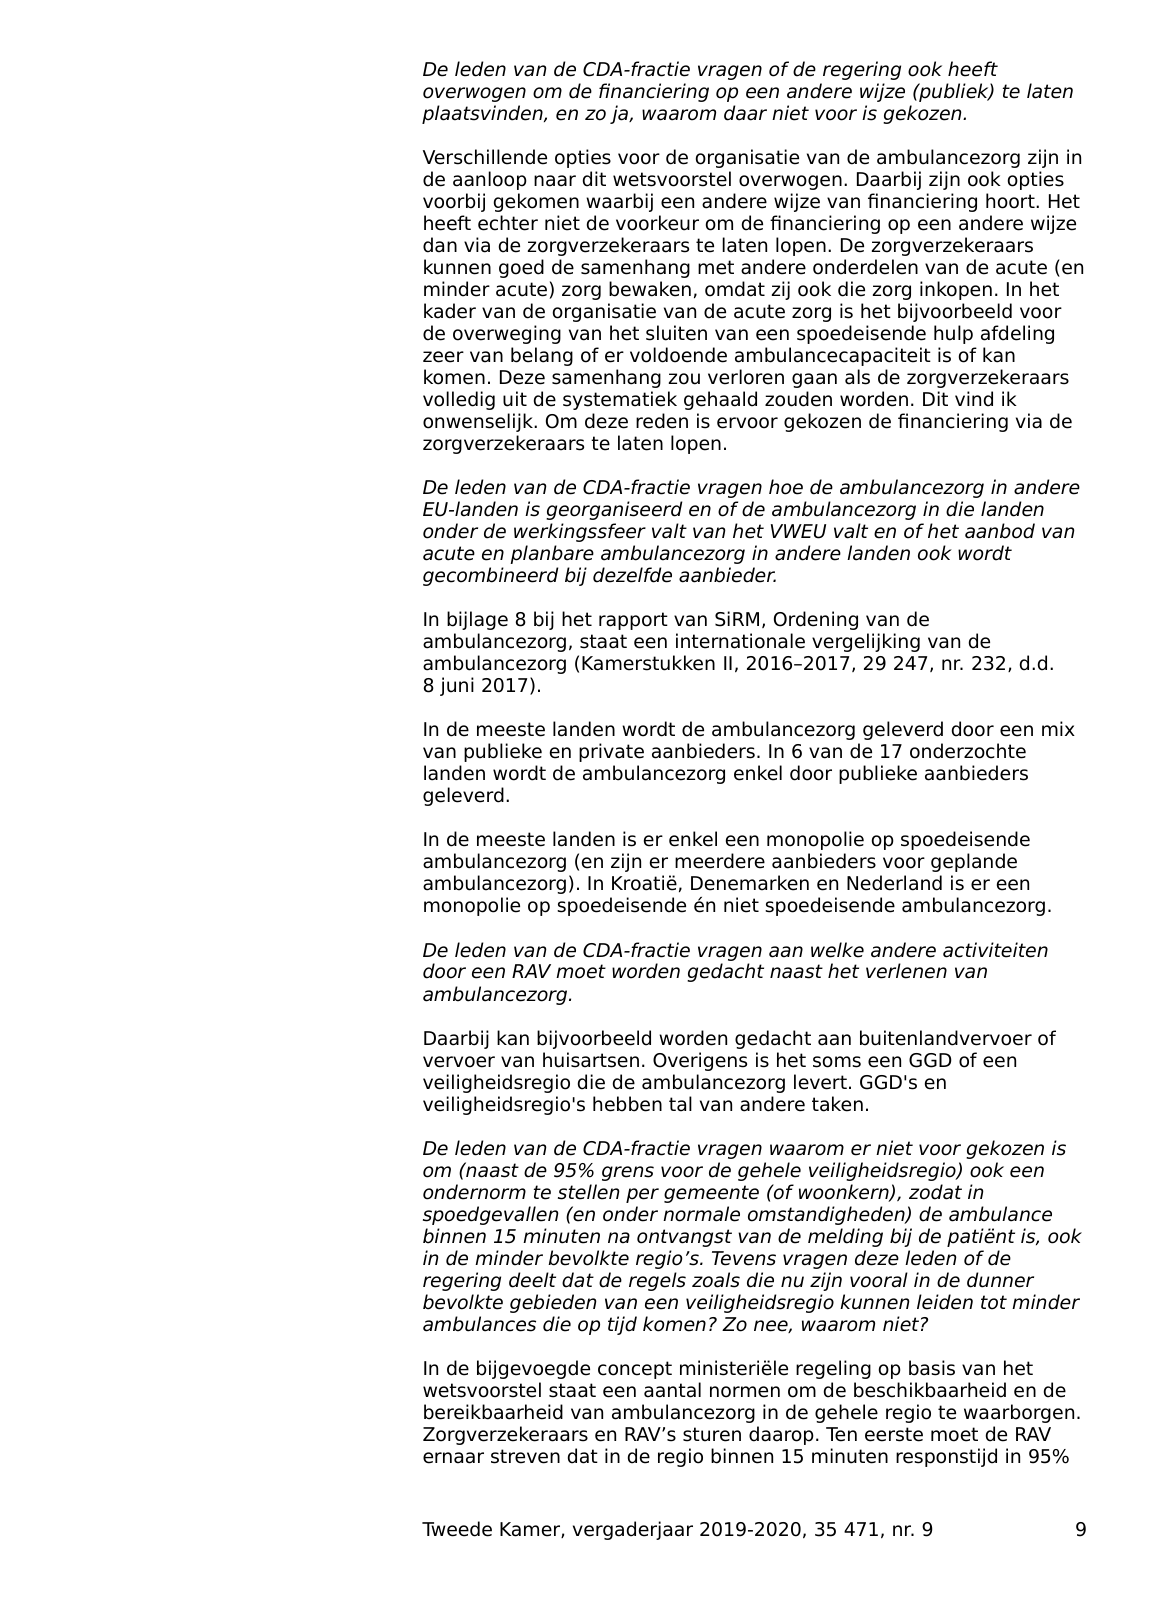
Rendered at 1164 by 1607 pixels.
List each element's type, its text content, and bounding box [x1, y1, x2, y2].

text In de meeste landen is er enkel een monopolie op spoedeisende ambulancezorg (en zijn er meerdere aanbieders voor geplande ambulancezorg). In Kroatië, Denemarken en Nederland is er een monopolie op spoedeisende én niet spoedeisende ambulancezorg. [422, 829, 1087, 917]
text In de meeste landen wordt de ambulancezorg geleverd door een mix van publieke en private aanbieders. In 6 van de 17 onderzochte landen wordt de ambulancezorg enkel door publieke aanbieders geleverd. [422, 719, 1087, 807]
text De leden van de CDA-fractie vragen aan welke andere activiteiten door een RAV moet worden gedacht naast het verlenen van ambulancezorg. [422, 939, 1087, 1005]
text De leden van de CDA-fractie vragen of de regering ook heeft overwogen om de financiering op een andere wijze (publiek) te laten plaatsvinden, en zo ja, waarom daar niet voor is gekozen. [422, 59, 1087, 125]
text Daarbij kan bijvoorbeeld worden gedacht aan buitenlandvervoer of vervoer van huisartsen. Overigens is het soms een GGD of een veiligheidsregio die de ambulancezorg levert. GGD's en veiligheidsregio's hebben tal van andere taken. [422, 1028, 1087, 1116]
text De leden van de CDA-fractie vragen hoe de ambulancezorg in andere EU-landen is georganiseerd en of de ambulancezorg in die landen onder de werkingssfeer valt van het VWEU valt en of het aanbod van acute en planbare ambulancezorg in andere landen ook wordt gecombineerd bij dezelfde aanbieder. [422, 477, 1087, 587]
text In bijlage 8 bij het rapport van SiRM, Ordening van de ambulancezorg, staat een internationale vergelijking van de ambulancezorg (Kamerstukken II, 2016–2017, 29 247, nr. 232, d.d. 8 juni 2017). [422, 609, 1087, 697]
text De leden van de CDA-fractie vragen waarom er niet voor gekozen is om (naast de 95% grens voor de gehele veiligheidsregio) ook een ondernorm te stellen per gemeente (of woonkern), zodat in spoedgevallen (en onder normale omstandigheden) de ambulance binnen 15 minuten na ontvangst van de melding bij de patiënt is, ook in de minder bevolkte regio’s. Tevens vragen deze leden of de regering deelt dat de regels zoals die nu zijn vooral in de dunner bevolkte gebieden van een veiligheidsregio kunnen leiden tot minder ambulances die op tijd komen? Zo nee, waarom niet? [422, 1138, 1087, 1336]
text Verschillende opties voor de organisatie van de ambulancezorg zijn in de aanloop naar dit wetsvoorstel overwogen. Daarbij zijn ook opties voorbij gekomen waarbij een andere wijze van financiering hoort. Het heeft echter niet de voorkeur om de financiering op een andere wijze dan via de zorgverzekeraars te laten lopen. De zorgverzekeraars kunnen goed de samenhang met andere onderdelen van de acute (en minder acute) zorg bewaken, omdat zij ook die zorg inkopen. In het kader van de organisatie van de acute zorg is het bijvoorbeeld voor de overweging van het sluiten van een spoedeisende hulp afdeling zeer van belang of er voldoende ambulancecapaciteit is of kan komen. Deze samenhang zou verloren gaan als de zorgverzekeraars volledig uit de systematiek gehaald zouden worden. Dit vind ik onwenselijk. Om deze reden is ervoor gekozen de financiering via de zorgverzekeraars te laten lopen. [422, 147, 1087, 455]
text In de bijgevoegde concept ministeriële regeling op basis van het wetsvoorstel staat een aantal normen om de beschikbaarheid en de bereikbaarheid van ambulancezorg in de gehele regio te waarborgen. Zorgverzekeraars en RAV’s sturen daarop. Ten eerste moet de RAV ernaar streven dat in de regio binnen 15 minuten responstijd in 95% [422, 1358, 1087, 1468]
